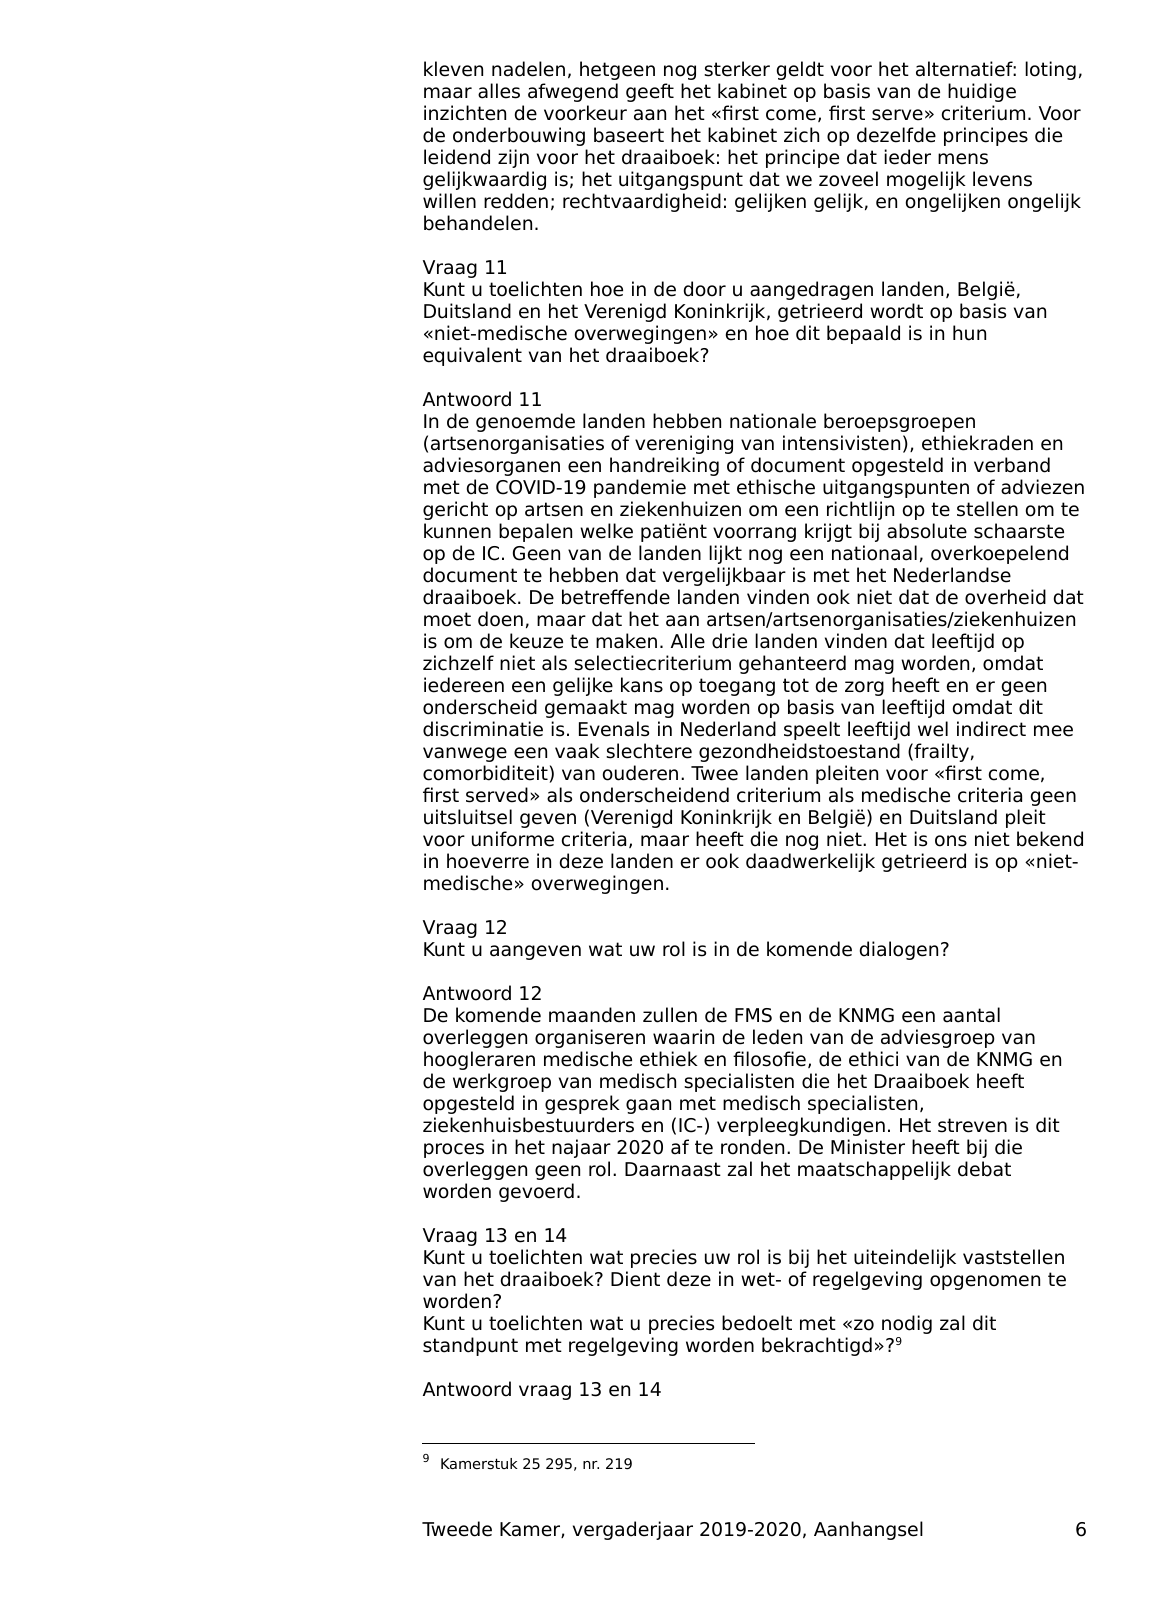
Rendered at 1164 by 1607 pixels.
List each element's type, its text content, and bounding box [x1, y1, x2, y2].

text Kunt u toelichten hoe in de door u aangedragen landen, België, Duitsland en het Verenigd Koninkrijk, getrieerd wordt op basis van «niet-medische overwegingen» en hoe dit bepaald is in hun equivalent van het draaiboek? [422, 279, 1087, 367]
text Vraag 13 en 14 [422, 1225, 1087, 1247]
text Vraag 11 [422, 257, 1087, 279]
text Antwoord 11 [422, 389, 1087, 411]
text De komende maanden zullen de FMS en de KNMG een aantal overleggen organiseren waarin de leden van de adviesgroep van hoogleraren medische ethiek en filosofie, de ethici van de KNMG en de werkgroep van medisch specialisten die het Draaiboek heeft opgesteld in gesprek gaan met medisch specialisten, ziekenhuisbestuurders en (IC-) verpleegkundigen. Het streven is dit proces in het najaar 2020 af te ronden. De Minister heeft bij die overleggen geen rol. Daarnaast zal het maatschappelijk debat worden gevoerd. [422, 1005, 1087, 1203]
text In de genoemde landen hebben nationale beroepsgroepen (artsenorganisaties of vereniging van intensivisten), ethiekraden en adviesorganen een handreiking of document opgesteld in verband met de COVID-19 pandemie met ethische uitgangspunten of adviezen gericht op artsen en ziekenhuizen om een richtlijn op te stellen om te kunnen bepalen welke patiënt voorrang krijgt bij absolute schaarste op de IC. Geen van de landen lijkt nog een nationaal, overkoepelend document te hebben dat vergelijkbaar is met het Nederlandse draaiboek. De betreffende landen vinden ook niet dat de overheid dat moet doen, maar dat het aan artsen/artsenorganisaties/ziekenhuizen is om de keuze te maken. Alle drie landen vinden dat leeftijd op zichzelf niet als selectiecriterium gehanteerd mag worden, omdat iedereen een gelijke kans op toegang tot de zorg heeft en er geen onderscheid gemaakt mag worden op basis van leeftijd omdat dit discriminatie is. Evenals in Nederland speelt leeftijd wel indirect mee vanwege een vaak slechtere gezondheidstoestand (frailty, comorbiditeit) van ouderen. Twee landen pleiten voor «first come, first served» als onderscheidend criterium als medische criteria geen uitsluitsel geven (Verenigd Koninkrijk en België) en Duitsland pleit voor uniforme criteria, maar heeft die nog niet. Het is ons niet bekend in hoeverre in deze landen er ook daadwerkelijk getrieerd is op «niet-medische» overwegingen. [422, 411, 1087, 895]
text Kunt u toelichten wat u precies bedoelt met «zo nodig zal dit standpunt met regelgeving worden bekrachtigd»? [422, 1313, 1087, 1357]
text kleven nadelen, hetgeen nog sterker geldt voor het alternatief: loting, maar alles afwegend geeft het kabinet op basis van de huidige inzichten de voorkeur aan het «first come, first serve» criterium. Voor de onderbouwing baseert het kabinet zich op dezelfde principes die leidend zijn voor het draaiboek: het principe dat ieder mens gelijkwaardig is; het uitgangspunt dat we zoveel mogelijk levens willen redden; rechtvaardigheid: gelijken gelijk, en ongelijken ongelijk behandelen. [422, 59, 1087, 235]
text Antwoord 12 [422, 983, 1087, 1005]
text Antwoord vraag 13 en 14 [422, 1379, 1087, 1401]
text Kunt u toelichten wat precies uw rol is bij het uiteindelijk vaststellen van het draaiboek? Dient deze in wet- of regelgeving opgenomen te worden? [422, 1247, 1087, 1313]
text Kunt u aangeven wat uw rol is in de komende dialogen? [422, 939, 1087, 961]
text Kamerstuk 25 295, nr. 219 [422, 1452, 1087, 1474]
text Vraag 12 [422, 917, 1087, 939]
